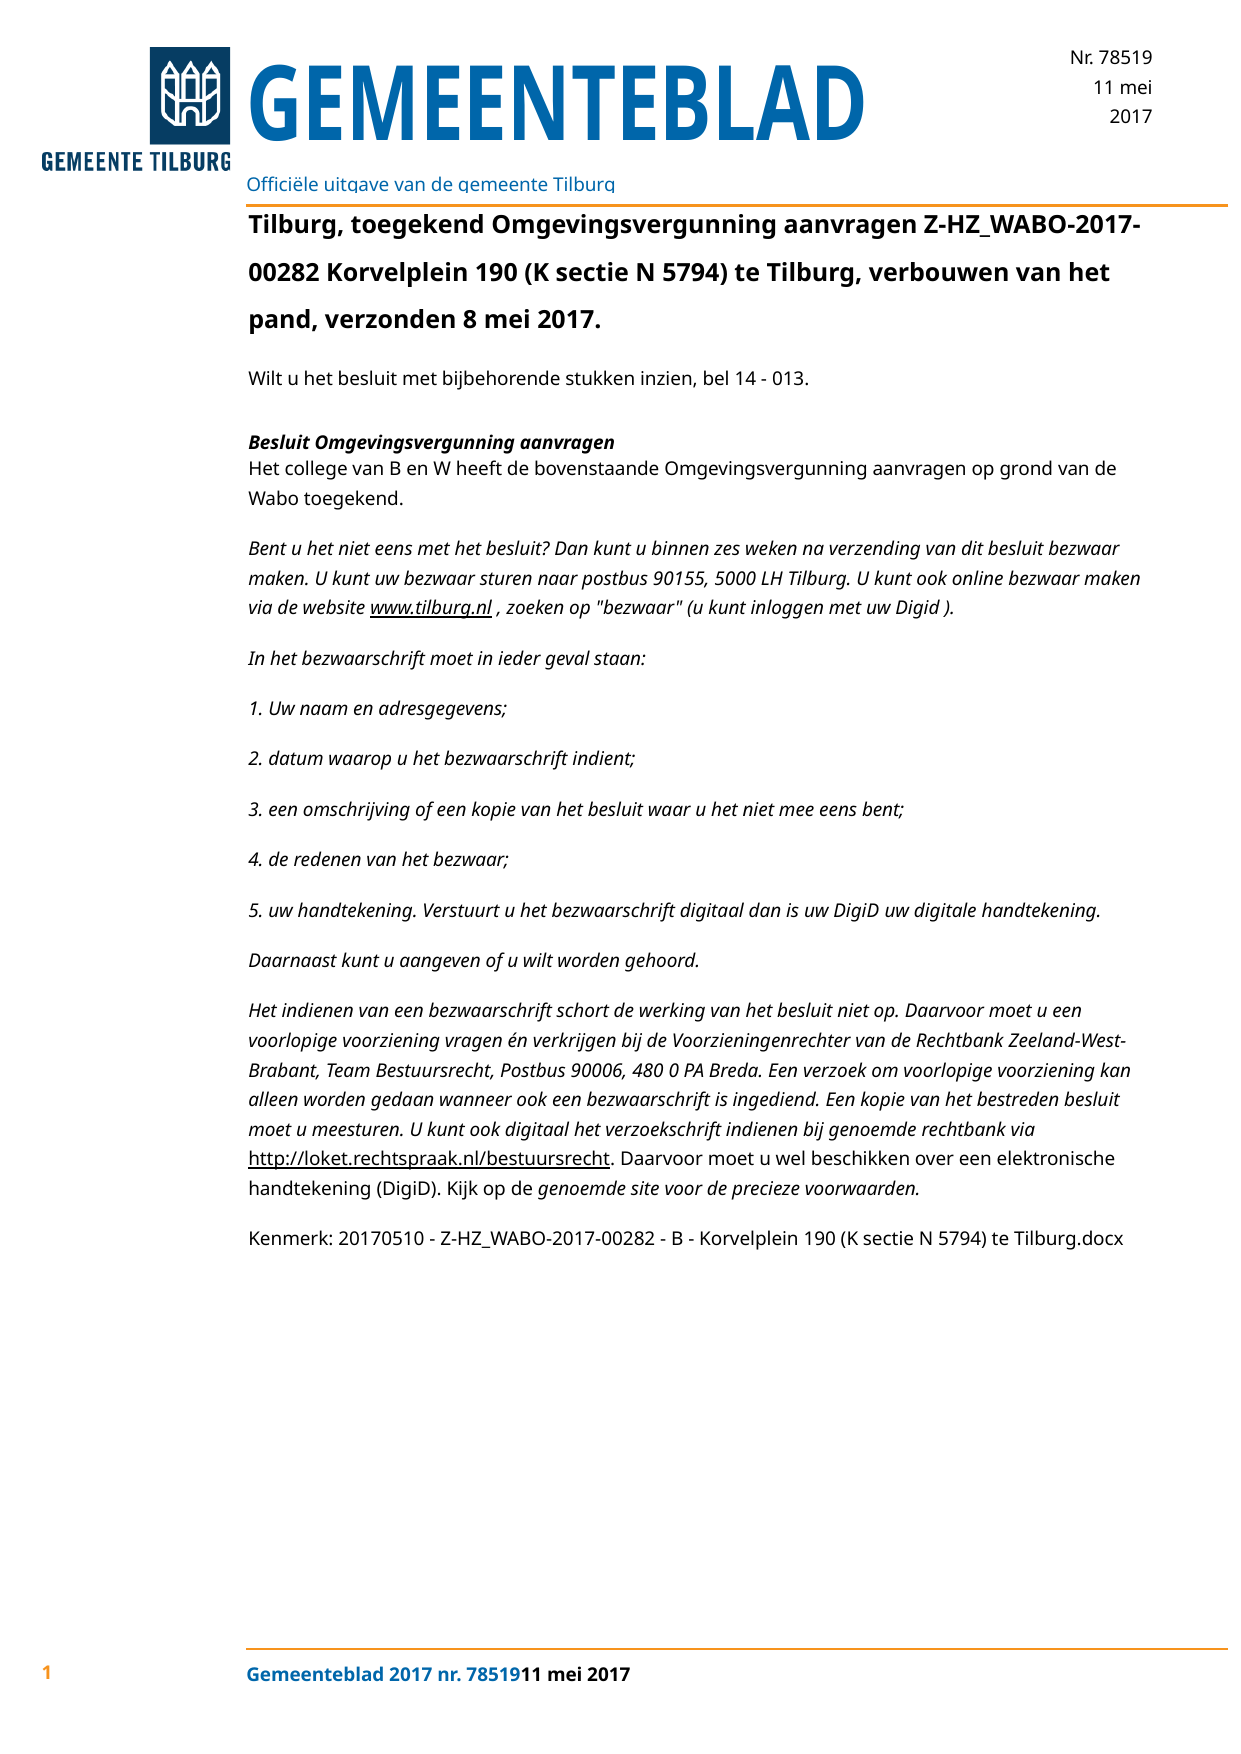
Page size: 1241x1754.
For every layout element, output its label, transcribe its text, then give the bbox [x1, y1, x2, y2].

text Tilburg, toegekend Omgevingsvergunning aanvragen Z-HZ_WABO-2017-00282 Korvelplein 190 (K sectie N 5794) te Tilburg, verbouwen van het pand, verzonden 8 mei 2017. [248, 207, 1152, 336]
text Kenmerk: 20170510 - Z-HZ_WABO-2017-00282 - B - Korvelplein 190 (K sectie N 5794) te Tilburg.docx [248, 1226, 1152, 1251]
text Wilt u het besluit met bijbehorende stukken inzien, bel 14 - 013. [248, 366, 1152, 391]
text Daarnaast kunt u aangeven of u wilt worden gehoord. [248, 947, 1152, 973]
text Bent u het niet eens met het besluit? Dan kunt u binnen zes weken na verzending van dit besluit bezwaar maken. U kunt uw bezwaar sturen naar postbus 90155, 5000 LH Tilburg. U kunt ook online bezwaar maken via de website www.tilburg.nl , zoeken op "bezwaar" (u kunt inloggen met uw Digid ). [248, 535, 1152, 620]
text Het college van B en W heeft de bovenstaande Omgevingsvergunning aanvragen op grond van de Wabo toegekend. [248, 455, 1152, 511]
text 3. een omschrijving of een kopie van het besluit waar u het niet mee eens bent; [248, 796, 1152, 822]
text Besluit Omgevingsvergunning aanvragen [248, 429, 1152, 455]
picture [41, 47, 231, 172]
text 2. datum waarop u het bezwaarschrift indient; [248, 746, 1152, 771]
text In het bezwaarschrift moet in ieder geval staan: [248, 645, 1152, 671]
text Het indienen van een bezwaarschrift schort de werking van het besluit niet op. Daarvoor moet u een voorlopige voorziening vragen én verkrijgen bij de Voorzieningenrechter van de Rechtbank Zeeland-West-Brabant, Team Bestuursrecht, Postbus 90006, 480 0 PA Breda. Een verzoek om voorlopige voorziening kan alleen worden gedaan wanneer ook een bezwaarschrift is ingediend. Een kopie van het bestreden besluit moet u meesturen. U kunt ook digitaal het verzoekschrift indienen bij genoemde rechtbank via http://loket.rechtspraak.nl/bestuursrecht. Daarvoor moet u wel beschikken over een elektronische handtekening (DigiD). Kijk op de genoemde site voor de precieze voorwaarden. [248, 998, 1152, 1201]
text 4. de redenen van het bezwaar; [248, 846, 1152, 872]
text 5. uw handtekening. Verstuurt u het bezwaarschrift digitaal dan is uw DigiD uw digitale handtekening. [248, 897, 1152, 923]
text 1. Uw naam en adresgegevens; [248, 695, 1152, 721]
